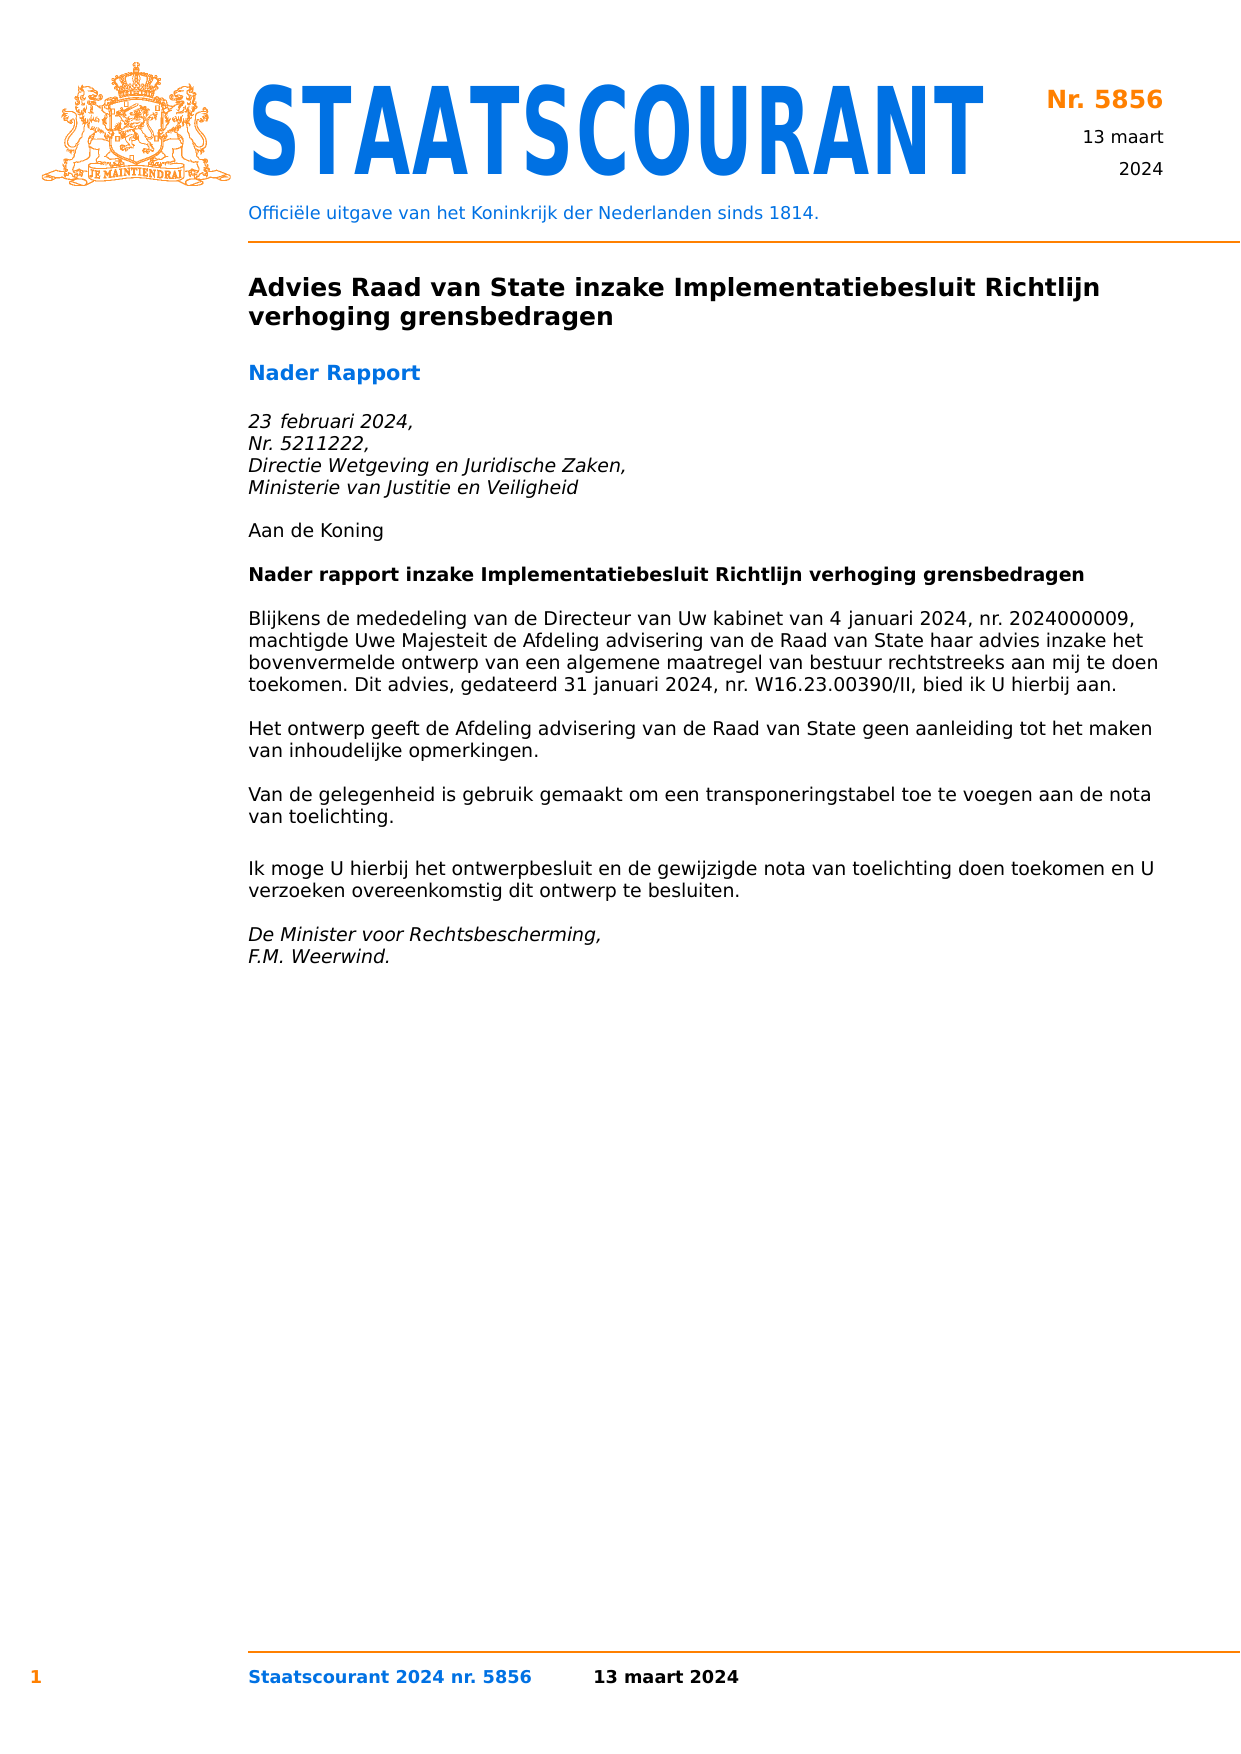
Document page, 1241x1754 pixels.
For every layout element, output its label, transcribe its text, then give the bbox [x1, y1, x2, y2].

text Blijkens de mededeling van de Directeur van Uw kabinet van 4 januari 2024, nr. 2024000009, machtigde Uwe Majesteit de Afdeling advisering van de Raad van State haar advies inzake het bovenvermelde ontwerp van een algemene maatregel van bestuur rechtstreeks aan mij te doen toekomen. Dit advies, gedateerd 31 januari 2024, nr. W16.23.00390/II, bied ik U hierbij aan. [248, 608, 1163, 696]
subtitle Nader Rapport [248, 361, 1163, 386]
text De Minister voor Rechtsbescherming, F.M. Weerwind. [248, 923, 1163, 967]
table_header Nr. 5856 [998, 62, 1240, 121]
table_cell 2024 [998, 153, 1240, 203]
text Nader rapport inzake Implementatiebesluit Richtlijn verhoging grensbedragen [248, 564, 1163, 586]
text Directie Wetgeving en Juridische Zaken, [248, 454, 1163, 477]
text Aan de Koning [248, 520, 1163, 542]
text Ministerie van Justitie en Veiligheid [248, 477, 1163, 498]
text Ik moge U hierbij het ontwerpbesluit en de gewijzigde nota van toelichting doen toekomen en U verzoeken overeenkomstig dit ontwerp te besluiten. [248, 858, 1163, 902]
table_cell Officiële uitgave van het Koninkrijk der Nederlanden sinds 1814. [248, 203, 1240, 241]
subtitle Advies Raad van State inzake Implementatiebesluit Richtlijn verhoging grensbedragen [248, 273, 1163, 331]
text Het ontwerp geeft de Afdeling advisering van de Raad van State geen aanleiding tot het maken van inhoudelijke opmerkingen. [248, 718, 1163, 762]
table_header STAATSCOURANT [248, 62, 998, 203]
text Nr. 5211222, [248, 433, 1163, 454]
text 23 februari 2024, [248, 411, 1163, 433]
table_cell 13 maart [998, 121, 1240, 153]
text Van de gelegenheid is gebruik gemaakt om een transponeringstabel toe te voegen aan de nota van toelichting. [248, 784, 1163, 828]
picture [41, 62, 231, 186]
table_header [25, 62, 248, 241]
